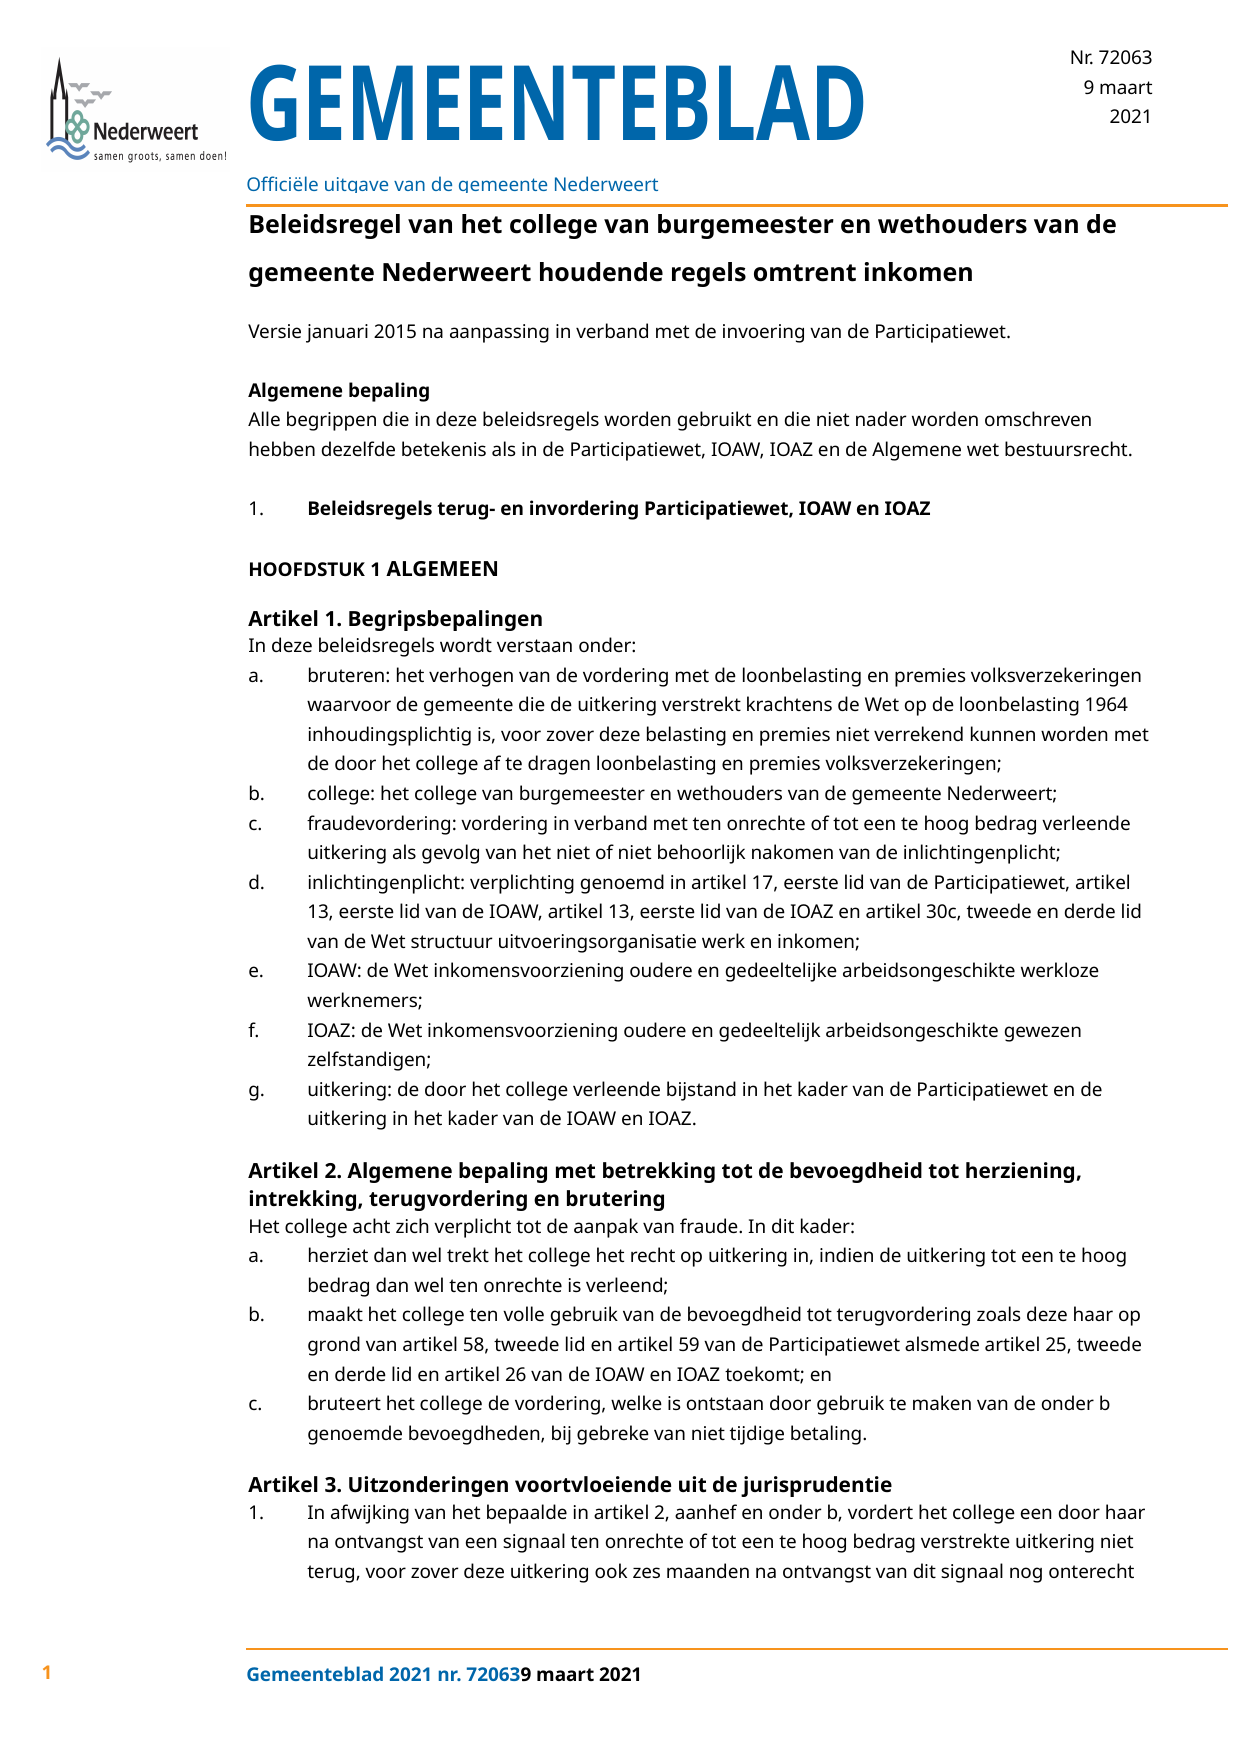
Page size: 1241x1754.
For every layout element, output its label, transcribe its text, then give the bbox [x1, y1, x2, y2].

text Artikel 1. Begripsbepalingen [248, 604, 1152, 632]
list bruteert het college de vordering, welke is ontstaan door gebruik te maken van de onder b genoemde bevoegdheden, bij gebreke van niet tijdige betaling. [248, 1390, 1152, 1446]
text Versie januari 2015 na aanpassing in verband met de invoering van de Participatiewet. [248, 318, 1152, 344]
list inlichtingenplicht: verplichting genoemd in artikel 17, eerste lid van de Participatiewet, artikel 13, eerste lid van de IOAW, artikel 13, eerste lid van de IOAZ en artikel 30c, tweede en derde lid van de Wet structuur uitvoeringsorganisatie werk en inkomen; [248, 869, 1152, 954]
text Alle begrippen die in deze beleidsregels worden gebruikt en die niet nader worden omschreven hebben dezelfde betekenis als in de Participatiewet, IOAW, IOAZ en de Algemene wet bestuursrecht. [248, 407, 1152, 462]
list herziet dan wel trekt het college het recht op uitkering in, indien de uitkering tot een te hoog bedrag dan wel ten onrechte is verleend; [248, 1242, 1152, 1298]
list IOAZ: de Wet inkomensvoorziening oudere en gedeeltelijk arbeidsongeschikte gewezen zelfstandigen; [248, 1017, 1152, 1072]
list uitkering: de door het college verleende bijstand in het kader van de Participatiewet en de uitkering in het kader van de IOAW en IOAZ. [248, 1076, 1152, 1131]
list bruteren: het verhogen van de vordering met de loonbelasting en premies volksverzekeringen waarvoor de gemeente die de uitkering verstrekt krachtens de Wet op de loonbelasting 1964 inhoudingsplichtig is, voor zover deze belasting en premies niet verrekend kunnen worden met de door het college af te dragen loonbelasting en premies volksverzekeringen; [248, 662, 1152, 776]
text In deze beleidsregels wordt verstaan onder: [248, 632, 1152, 658]
list Beleidsregels terug- en invordering Participatiewet, IOAW en IOAZ [248, 495, 1152, 521]
text HOOFDSTUK 1 ALGEMEEN [248, 554, 1152, 583]
picture [41, 47, 231, 172]
text Algemene bepaling [248, 377, 1152, 403]
text Beleidsregel van het college van burgemeester en wethouders van de gemeente Nederweert houdende regels omtrent inkomen [248, 207, 1152, 288]
text Het college acht zich verplicht tot de aanpak van fraude. In dit kader: [248, 1213, 1152, 1239]
list college: het college van burgemeester en wethouders van de gemeente Nederweert; [248, 780, 1152, 806]
list fraudevordering: vordering in verband met ten onrechte of tot een te hoog bedrag verleende uitkering als gevolg van het niet of niet behoorlijk nakomen van de inlichtingenplicht; [248, 810, 1152, 865]
text Artikel 2. Algemene bepaling met betrekking tot de bevoegdheid tot herziening, intrekking, terugvordering en brutering [248, 1156, 1152, 1213]
list IOAW: de Wet inkomensvoorziening oudere en gedeeltelijke arbeidsongeschikte werkloze werknemers; [248, 958, 1152, 1013]
list In afwijking van het bepaalde in artikel 2, aanhef en onder b, vordert het college een door haar na ontvangst van een signaal ten onrechte of tot een te hoog bedrag verstrekte uitkering niet terug, voor zover deze uitkering ook zes maanden na ontvangst van dit signaal nog onterecht [248, 1499, 1152, 1584]
list maakt het college ten volle gebruik van de bevoegdheid tot terugvordering zoals deze haar op grond van artikel 58, tweede lid en artikel 59 van de Participatiewet alsmede artikel 25, tweede en derde lid en artikel 26 van de IOAW en IOAZ toekomt; en [248, 1302, 1152, 1387]
text Artikel 3. Uitzonderingen voortvloeiende uit de jurisprudentie [248, 1470, 1152, 1499]
